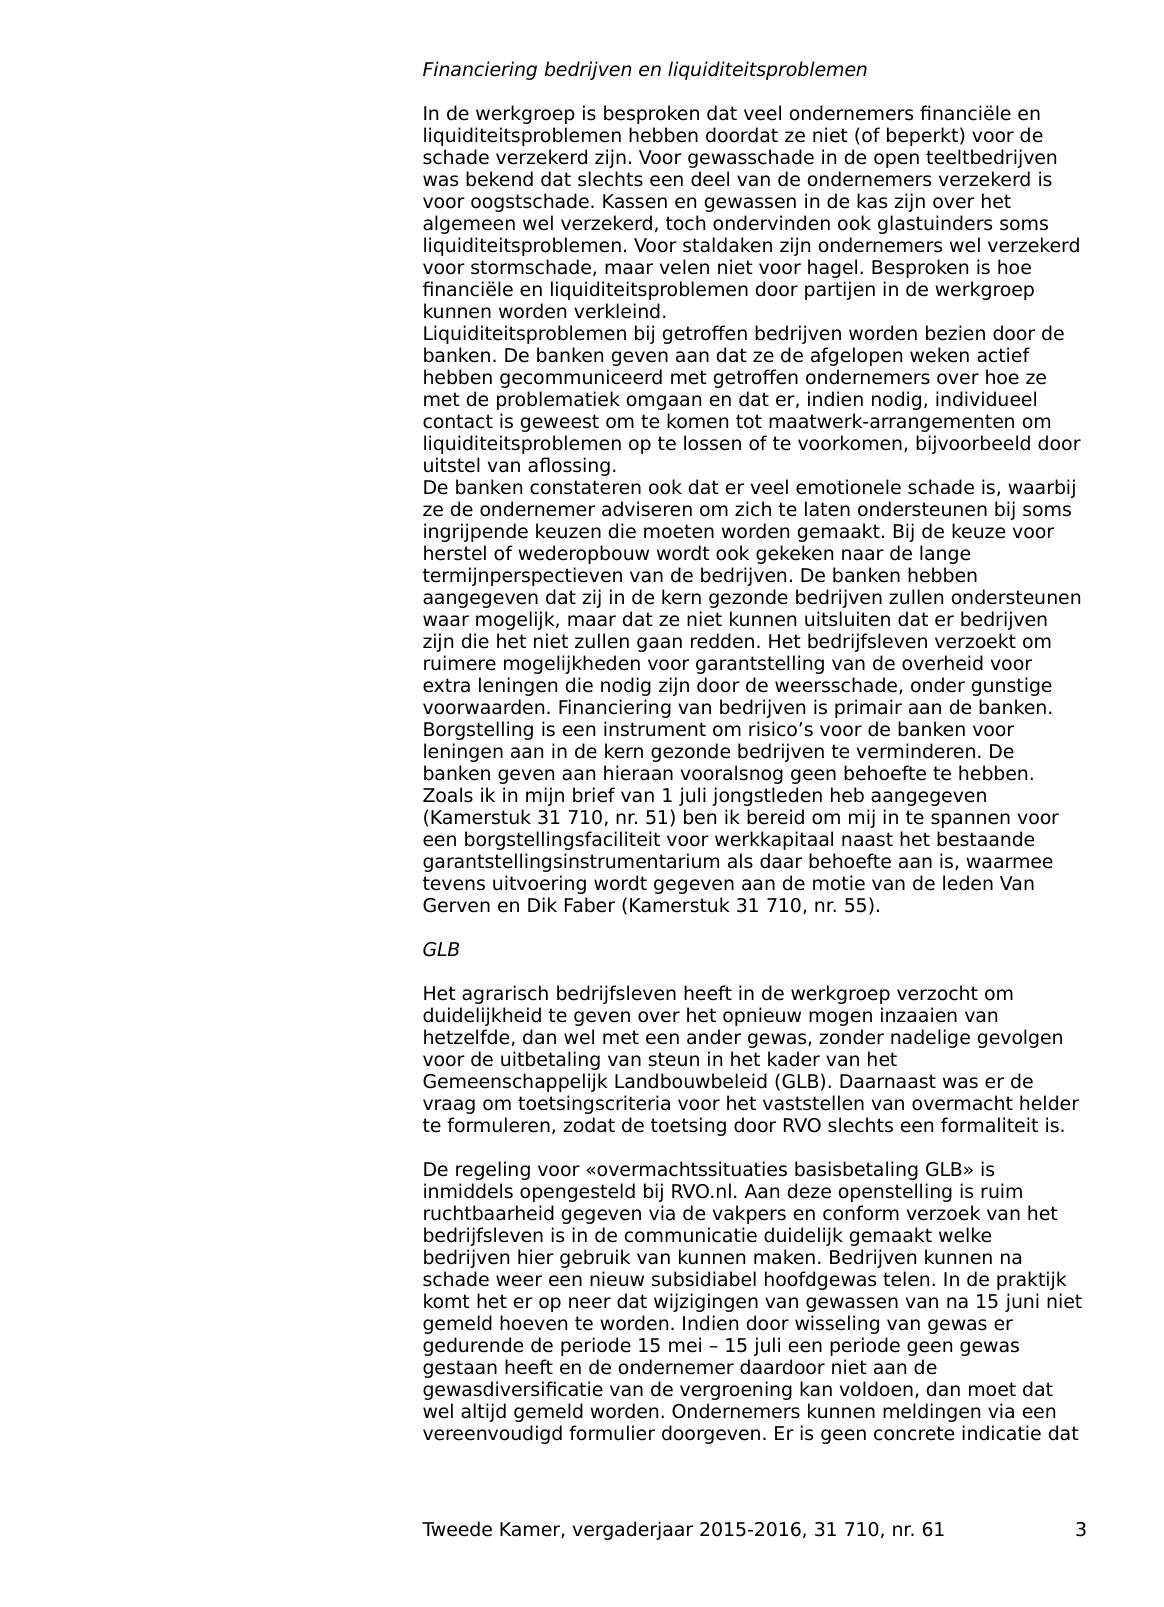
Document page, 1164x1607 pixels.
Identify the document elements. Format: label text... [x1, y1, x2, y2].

text Liquiditeitsproblemen bij getroffen bedrijven worden bezien door de banken. De banken geven aan dat ze de afgelopen weken actief hebben gecommuniceerd met getroffen ondernemers over hoe ze met de problematiek omgaan en dat er, indien nodig, individueel contact is geweest om te komen tot maatwerk-arrangementen om liquiditeitsproblemen op te lossen of te voorkomen, bijvoorbeeld door uitstel van aflossing. [422, 323, 1087, 477]
text Zoals ik in mijn brief van 1 juli jongstleden heb aangegeven (Kamerstuk 31 710, nr. 51) ben ik bereid om mij in te spannen voor een borgstellingsfaciliteit voor werkkapitaal naast het bestaande garantstellingsinstrumentarium als daar behoefte aan is, waarmee tevens uitvoering wordt gegeven aan de motie van de leden Van Gerven en Dik Faber (Kamerstuk 31 710, nr. 55). [422, 784, 1087, 916]
subtitle GLB [422, 939, 1087, 961]
text De regeling voor «overmachtssituaties basisbetaling GLB» is inmiddels opengesteld bij RVO.nl. Aan deze openstelling is ruim ruchtbaarheid gegeven via de vakpers en conform verzoek van het bedrijfsleven is in de communicatie duidelijk gemaakt welke bedrijven hier gebruik van kunnen maken. Bedrijven kunnen na schade weer een nieuw subsidiabel hoofdgewas telen. In de praktijk komt het er op neer dat wijzigingen van gewassen van na 15 juni niet gemeld hoeven te worden. Indien door wisseling van gewas er gedurende de periode 15 mei – 15 juli een periode geen gewas gestaan heeft en de ondernemer daardoor niet aan de gewasdiversificatie van de vergroening kan voldoen, dan moet dat wel altijd gemeld worden. Ondernemers kunnen meldingen via een vereenvoudigd formulier doorgeven. Er is geen concrete indicatie dat [422, 1159, 1087, 1444]
subtitle Financiering bedrijven en liquiditeitsproblemen [422, 59, 1087, 81]
text Het agrarisch bedrijfsleven heeft in de werkgroep verzocht om duidelijkheid te geven over het opnieuw mogen inzaaien van hetzelfde, dan wel met een ander gewas, zonder nadelige gevolgen voor de uitbetaling van steun in het kader van het Gemeenschappelijk Landbouwbeleid (GLB). Daarnaast was er de vraag om toetsingscriteria voor het vaststellen van overmacht helder te formuleren, zodat de toetsing door RVO slechts een formaliteit is. [422, 983, 1087, 1137]
text De banken constateren ook dat er veel emotionele schade is, waarbij ze de ondernemer adviseren om zich te laten ondersteunen bij soms ingrijpende keuzen die moeten worden gemaakt. Bij de keuze voor herstel of wederopbouw wordt ook gekeken naar de lange termijnperspectieven van de bedrijven. De banken hebben aangegeven dat zij in de kern gezonde bedrijven zullen ondersteunen waar mogelijk, maar dat ze niet kunnen uitsluiten dat er bedrijven zijn die het niet zullen gaan redden. Het bedrijfsleven verzoekt om ruimere mogelijkheden voor garantstelling van de overheid voor extra leningen die nodig zijn door de weersschade, onder gunstige voorwaarden. Financiering van bedrijven is primair aan de banken. Borgstelling is een instrument om risico’s voor de banken voor leningen aan in de kern gezonde bedrijven te verminderen. De banken geven aan hieraan vooralsnog geen behoefte te hebben. [422, 477, 1087, 784]
text In de werkgroep is besproken dat veel ondernemers financiële en liquiditeitsproblemen hebben doordat ze niet (of beperkt) voor de schade verzekerd zijn. Voor gewasschade in de open teeltbedrijven was bekend dat slechts een deel van de ondernemers verzekerd is voor oogstschade. Kassen en gewassen in de kas zijn over het algemeen wel verzekerd, toch ondervinden ook glastuinders soms liquiditeitsproblemen. Voor staldaken zijn ondernemers wel verzekerd voor stormschade, maar velen niet voor hagel. Besproken is hoe financiële en liquiditeitsproblemen door partijen in de werkgroep kunnen worden verkleind. [422, 103, 1087, 323]
